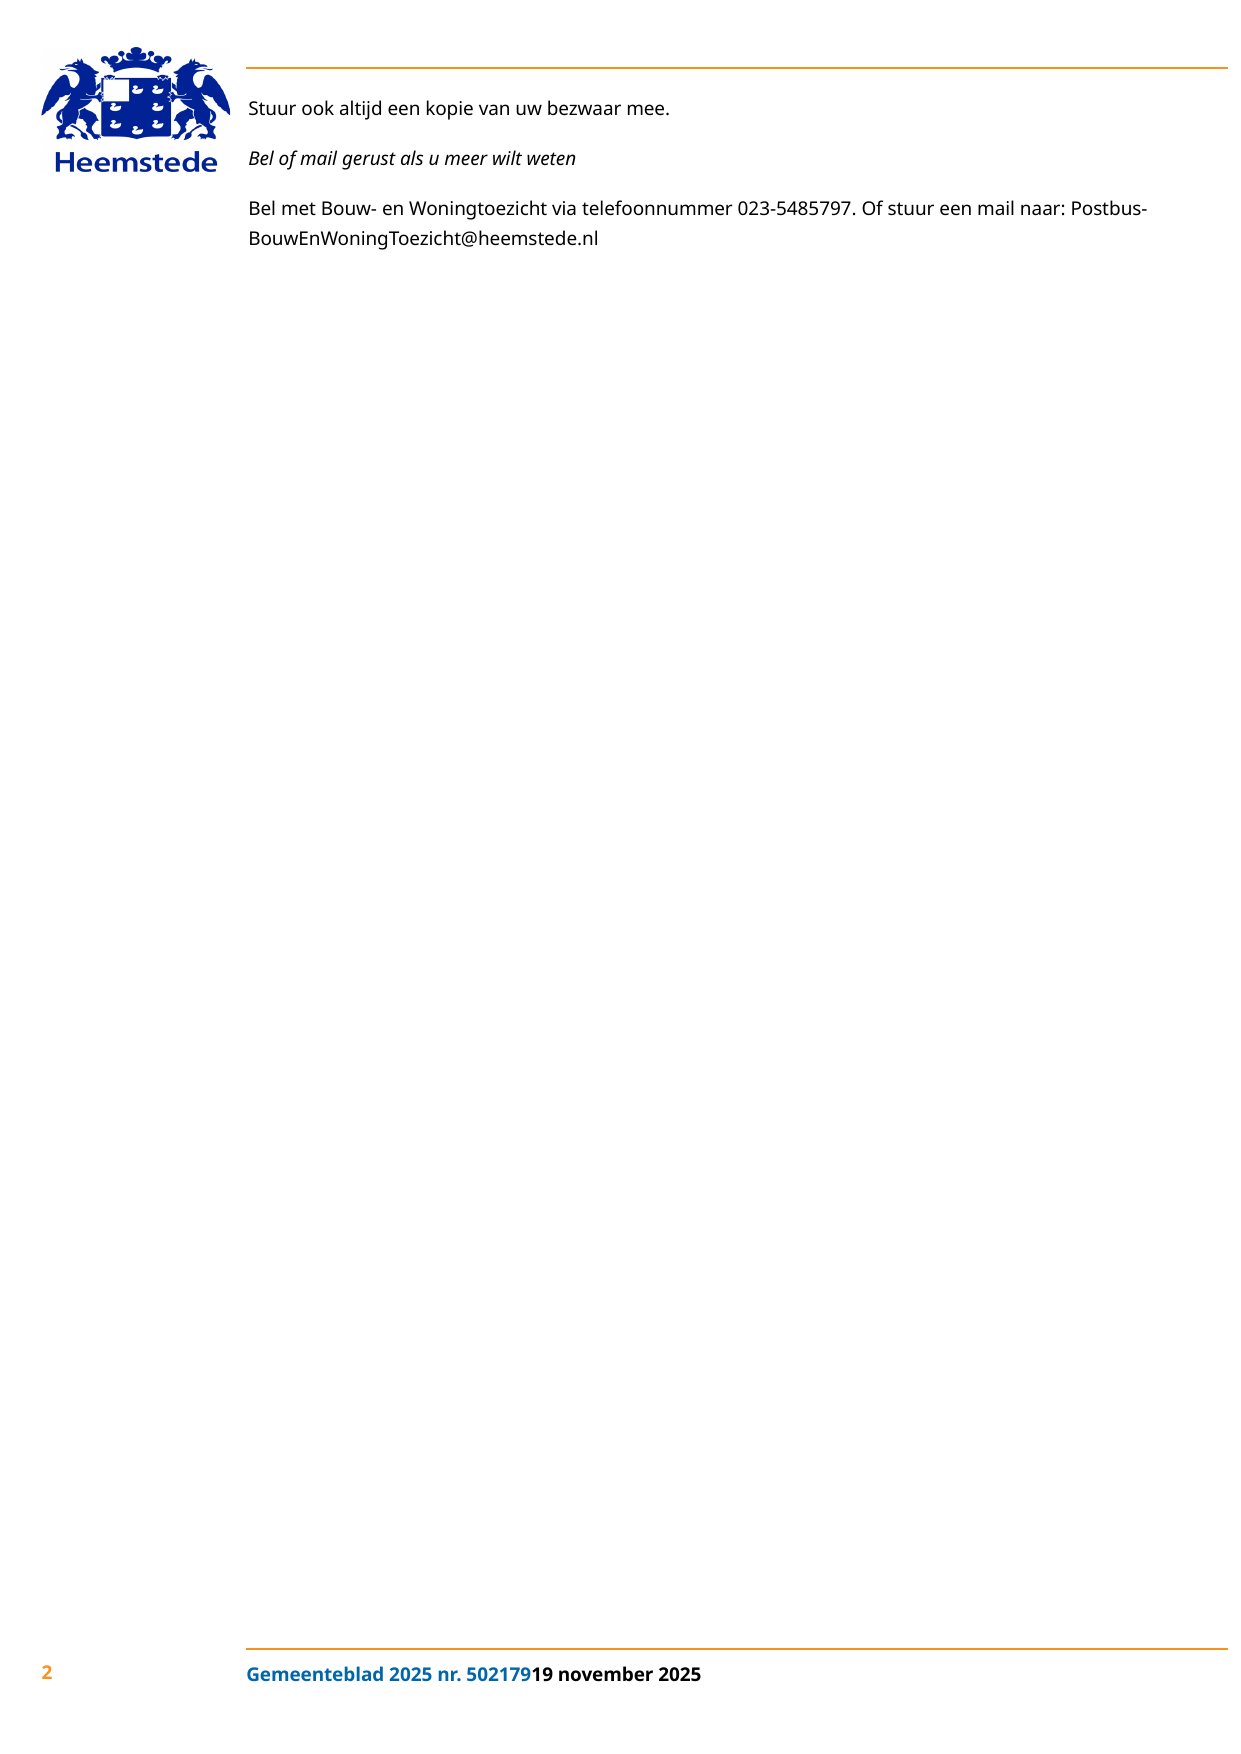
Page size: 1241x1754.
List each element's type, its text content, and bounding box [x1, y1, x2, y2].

text Stuur ook altijd een kopie van uw bezwaar mee. [248, 95, 1152, 121]
text Bel met Bouw- en Woningtoezicht via telefoonnummer 023-5485797. Of stuur een mail naar: Postbus-BouwEnWoningToezicht@heemstede.nl [248, 196, 1152, 251]
picture [41, 47, 231, 172]
text Bel of mail gerust als u meer wilt weten [248, 145, 1152, 171]
